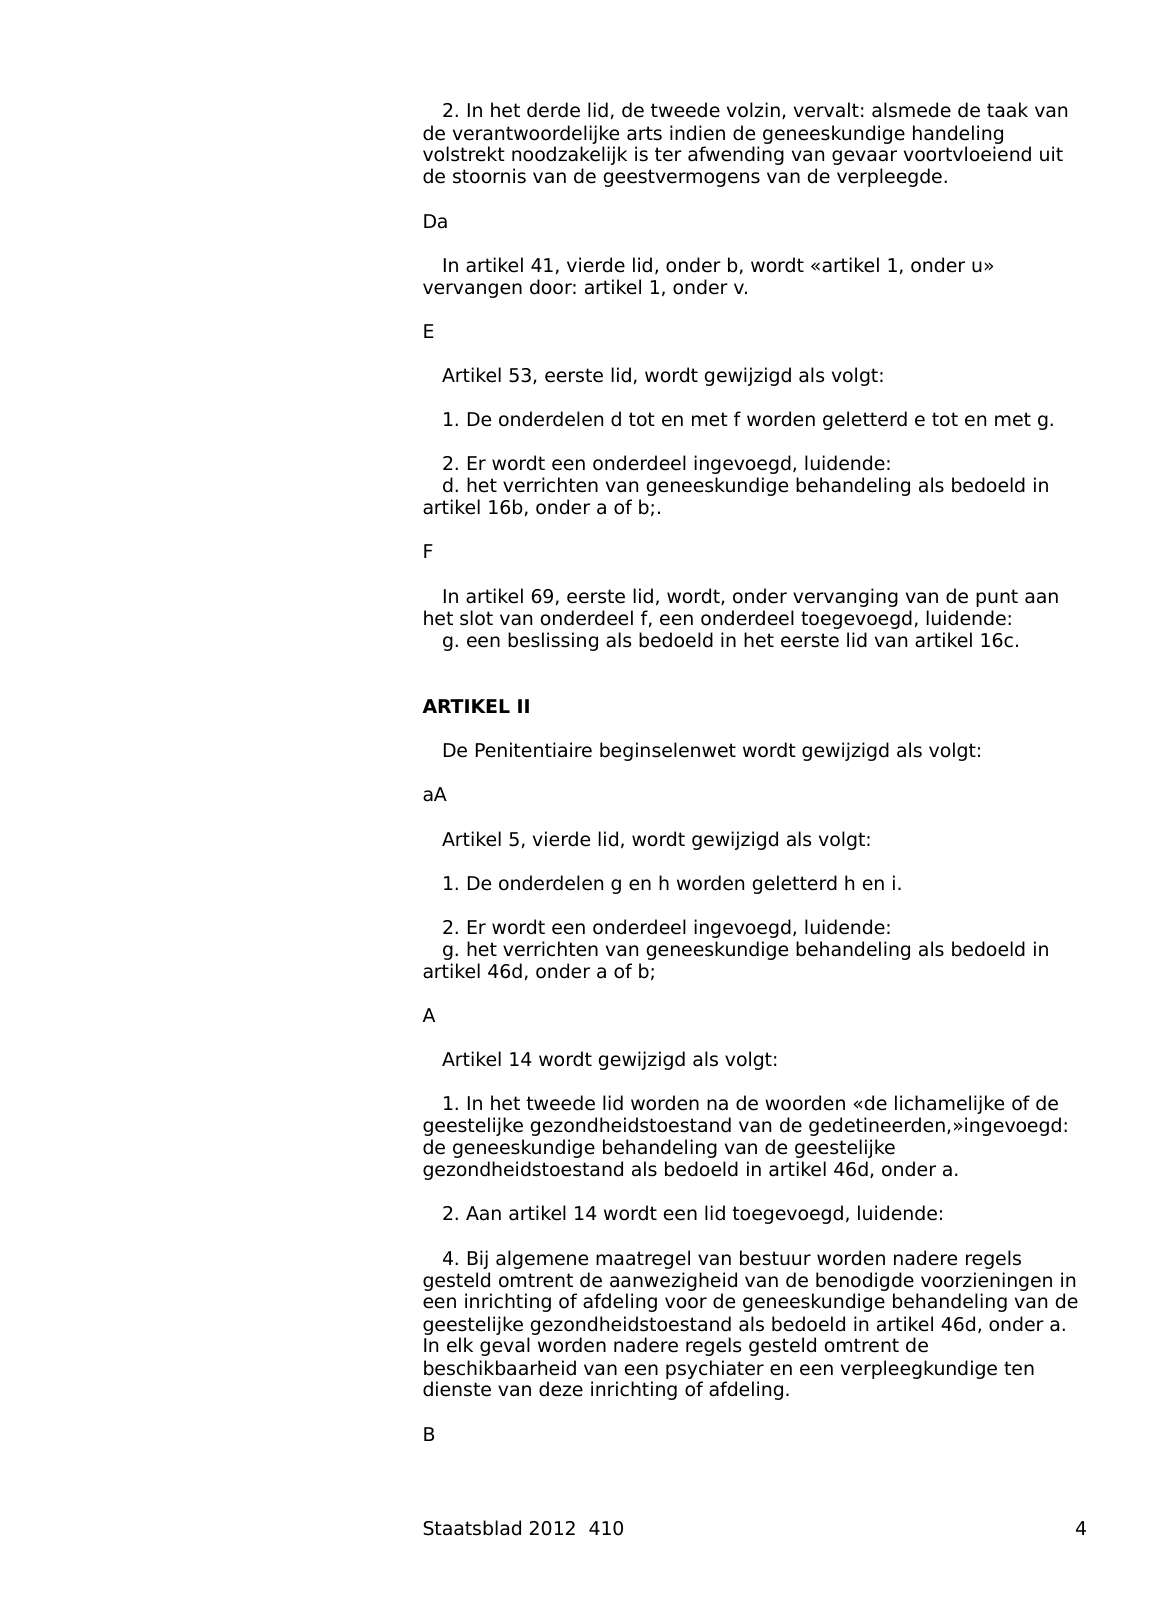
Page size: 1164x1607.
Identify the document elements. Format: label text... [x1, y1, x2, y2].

text 4. Bij algemene maatregel van bestuur worden nadere regels gesteld omtrent de aanwezigheid van de benodigde voorzieningen in een inrichting of afdeling voor de geneeskundige behandeling van de geestelijke gezondheidstoestand als bedoeld in artikel 46d, onder a. In elk geval worden nadere regels gesteld omtrent de beschikbaarheid van een psychiater en een verpleegkundige ten dienste van deze inrichting of afdeling. [422, 1247, 1087, 1401]
text 1. In het tweede lid worden na de woorden «de lichamelijke of de geestelijke gezondheidstoestand van de gedetineerden,»ingevoegd: de geneeskundige behandeling van de geestelijke gezondheidstoestand als bedoeld in artikel 46d, onder a. [422, 1093, 1087, 1181]
text A [422, 1005, 1087, 1027]
text De Penitentiaire beginselenwet wordt gewijzigd als volgt: [422, 740, 1087, 762]
text g. het verrichten van geneeskundige behandeling als bedoeld in artikel 46d, onder a of b; [422, 939, 1087, 983]
text 2. In het derde lid, de tweede volzin, vervalt: alsmede de taak van de verantwoordelijke arts indien de geneeskundige handeling volstrekt noodzakelijk is ter afwending van gevaar voortvloeiend uit de stoornis van de geestvermogens van de verpleegde. [422, 100, 1087, 188]
text E [422, 321, 1087, 343]
text g. een beslissing als bedoeld in het eerste lid van artikel 16c. [422, 629, 1087, 652]
text 1. De onderdelen d tot en met f worden geletterd e tot en met g. [422, 409, 1087, 431]
text d. het verrichten van geneeskundige behandeling als bedoeld in artikel 16b, onder a of b;. [422, 475, 1087, 519]
text Da [422, 211, 1087, 232]
text Artikel 5, vierde lid, wordt gewijzigd als volgt: [422, 828, 1087, 850]
text 1. De onderdelen g en h worden geletterd h en i. [422, 873, 1087, 894]
text 2. Er wordt een onderdeel ingevoegd, luidende: [422, 453, 1087, 475]
text 2. Aan artikel 14 wordt een lid toegevoegd, luidende: [422, 1203, 1087, 1225]
text F [422, 541, 1087, 563]
text In artikel 41, vierde lid, onder b, wordt «artikel 1, onder u» vervangen door: artikel 1, onder v. [422, 255, 1087, 299]
subtitle ARTIKEL II [422, 696, 1087, 718]
text 2. Er wordt een onderdeel ingevoegd, luidende: [422, 917, 1087, 939]
text Artikel 14 wordt gewijzigd als volgt: [422, 1049, 1087, 1071]
text B [422, 1423, 1087, 1446]
text Artikel 53, eerste lid, wordt gewijzigd als volgt: [422, 365, 1087, 387]
text aA [422, 784, 1087, 806]
text In artikel 69, eerste lid, wordt, onder vervanging van de punt aan het slot van onderdeel f, een onderdeel toegevoegd, luidende: [422, 586, 1087, 629]
